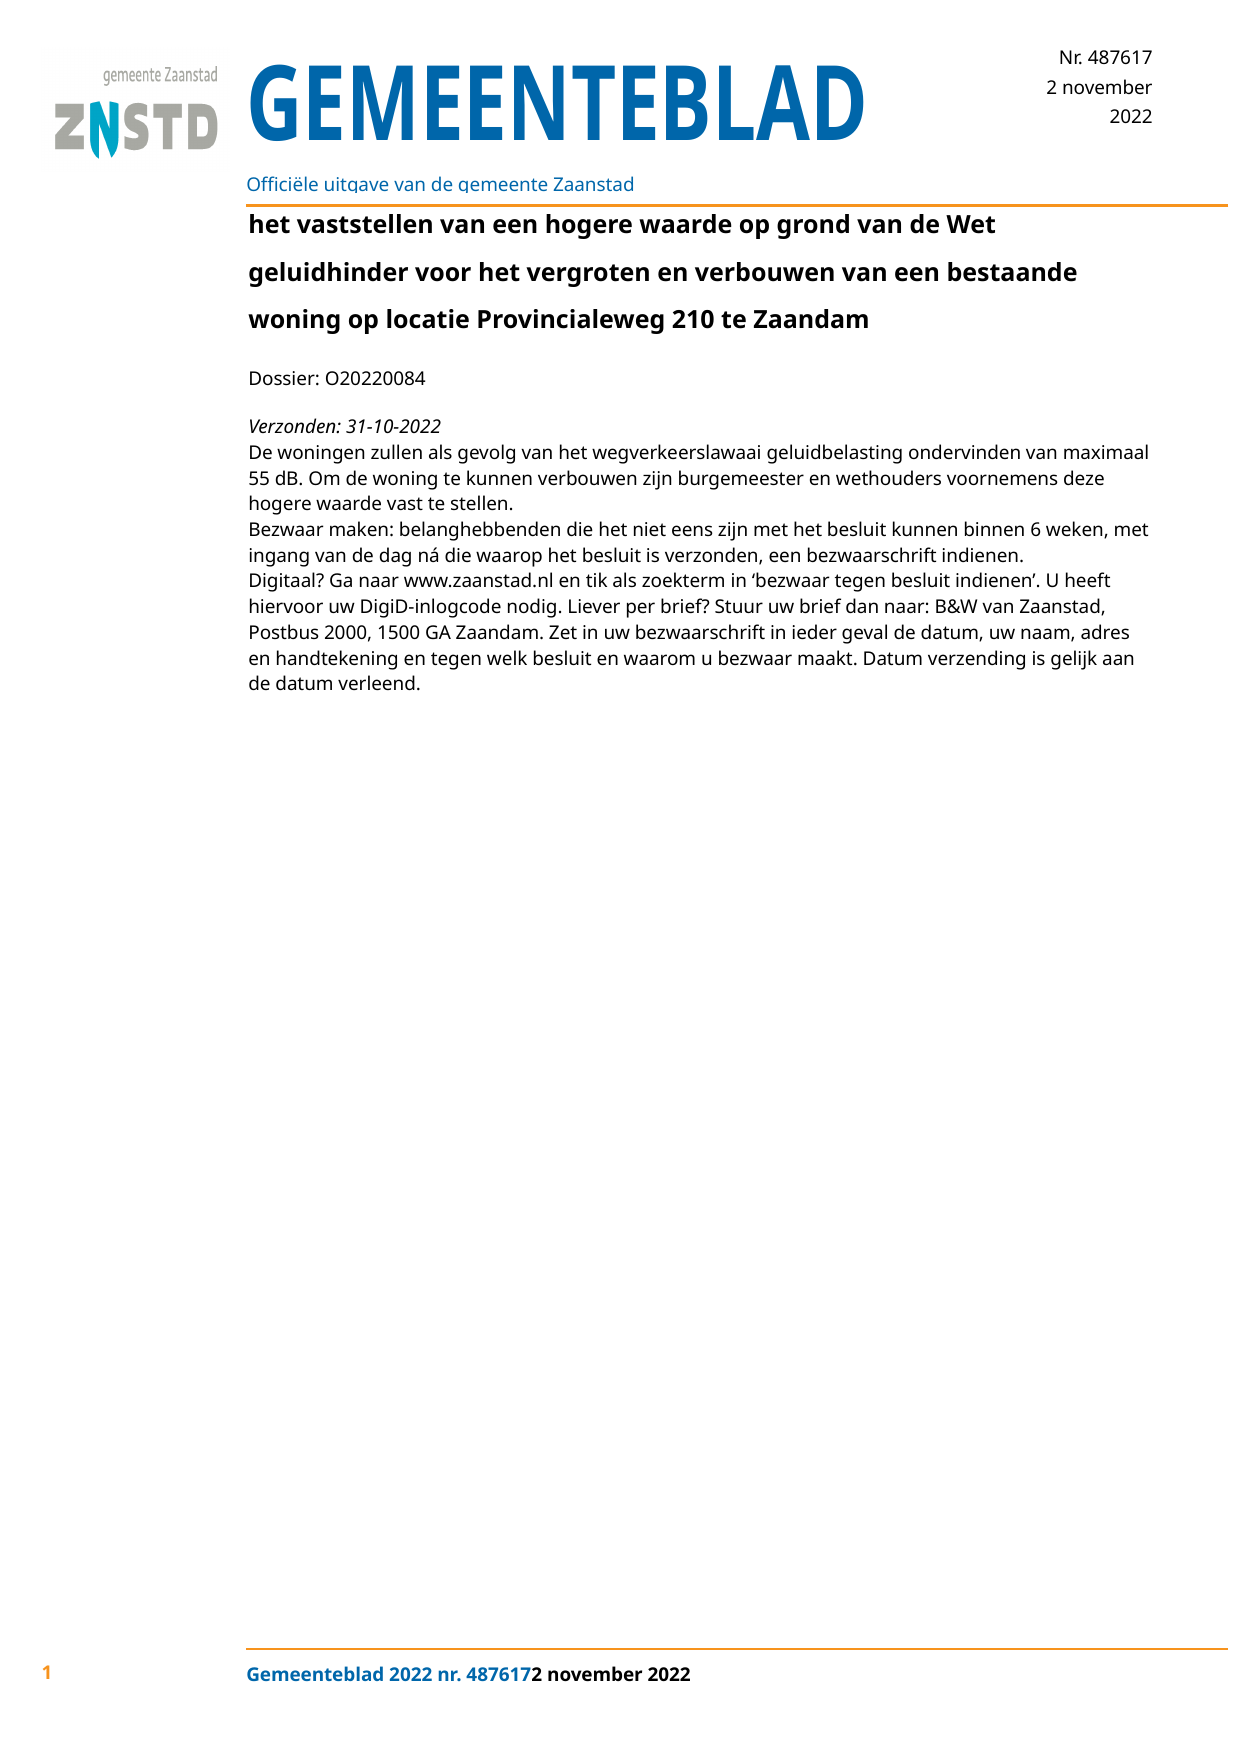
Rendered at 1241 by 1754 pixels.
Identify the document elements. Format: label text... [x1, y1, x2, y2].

text Verzonden: 31-10-2022 [248, 413, 1152, 439]
text De woningen zullen als gevolg van het wegverkeerslawaai geluidbelasting ondervinden van maximaal 55 dB. Om de woning te kunnen verbouwen zijn burgemeester en wethouders voornemens deze hogere waarde vast te stellen. [248, 439, 1152, 516]
text Bezwaar maken: belanghebbenden die het niet eens zijn met het besluit kunnen binnen 6 weken, met ingang van de dag ná die waarop het besluit is verzonden, een bezwaarschrift indienen. [248, 516, 1152, 568]
text Dossier: O20220084 [248, 366, 1152, 391]
text Digitaal? Ga naar www.zaanstad.nl en tik als zoekterm in ‘bezwaar tegen besluit indienen’. U heeft hiervoor uw DigiD-inlogcode nodig. Liever per brief? Stuur uw brief dan naar: B&W van Zaanstad, Postbus 2000, 1500 GA Zaandam. Zet in uw bezwaarschrift in ieder geval de datum, uw naam, adres en handtekening en tegen welk besluit en waarom u bezwaar maakt. Datum verzending is gelijk aan de datum verleend. [248, 568, 1152, 696]
picture [41, 47, 231, 172]
text het vaststellen van een hogere waarde op grond van de Wet geluidhinder voor het vergroten en verbouwen van een bestaande woning op locatie Provincialeweg 210 te Zaandam [248, 207, 1152, 336]
